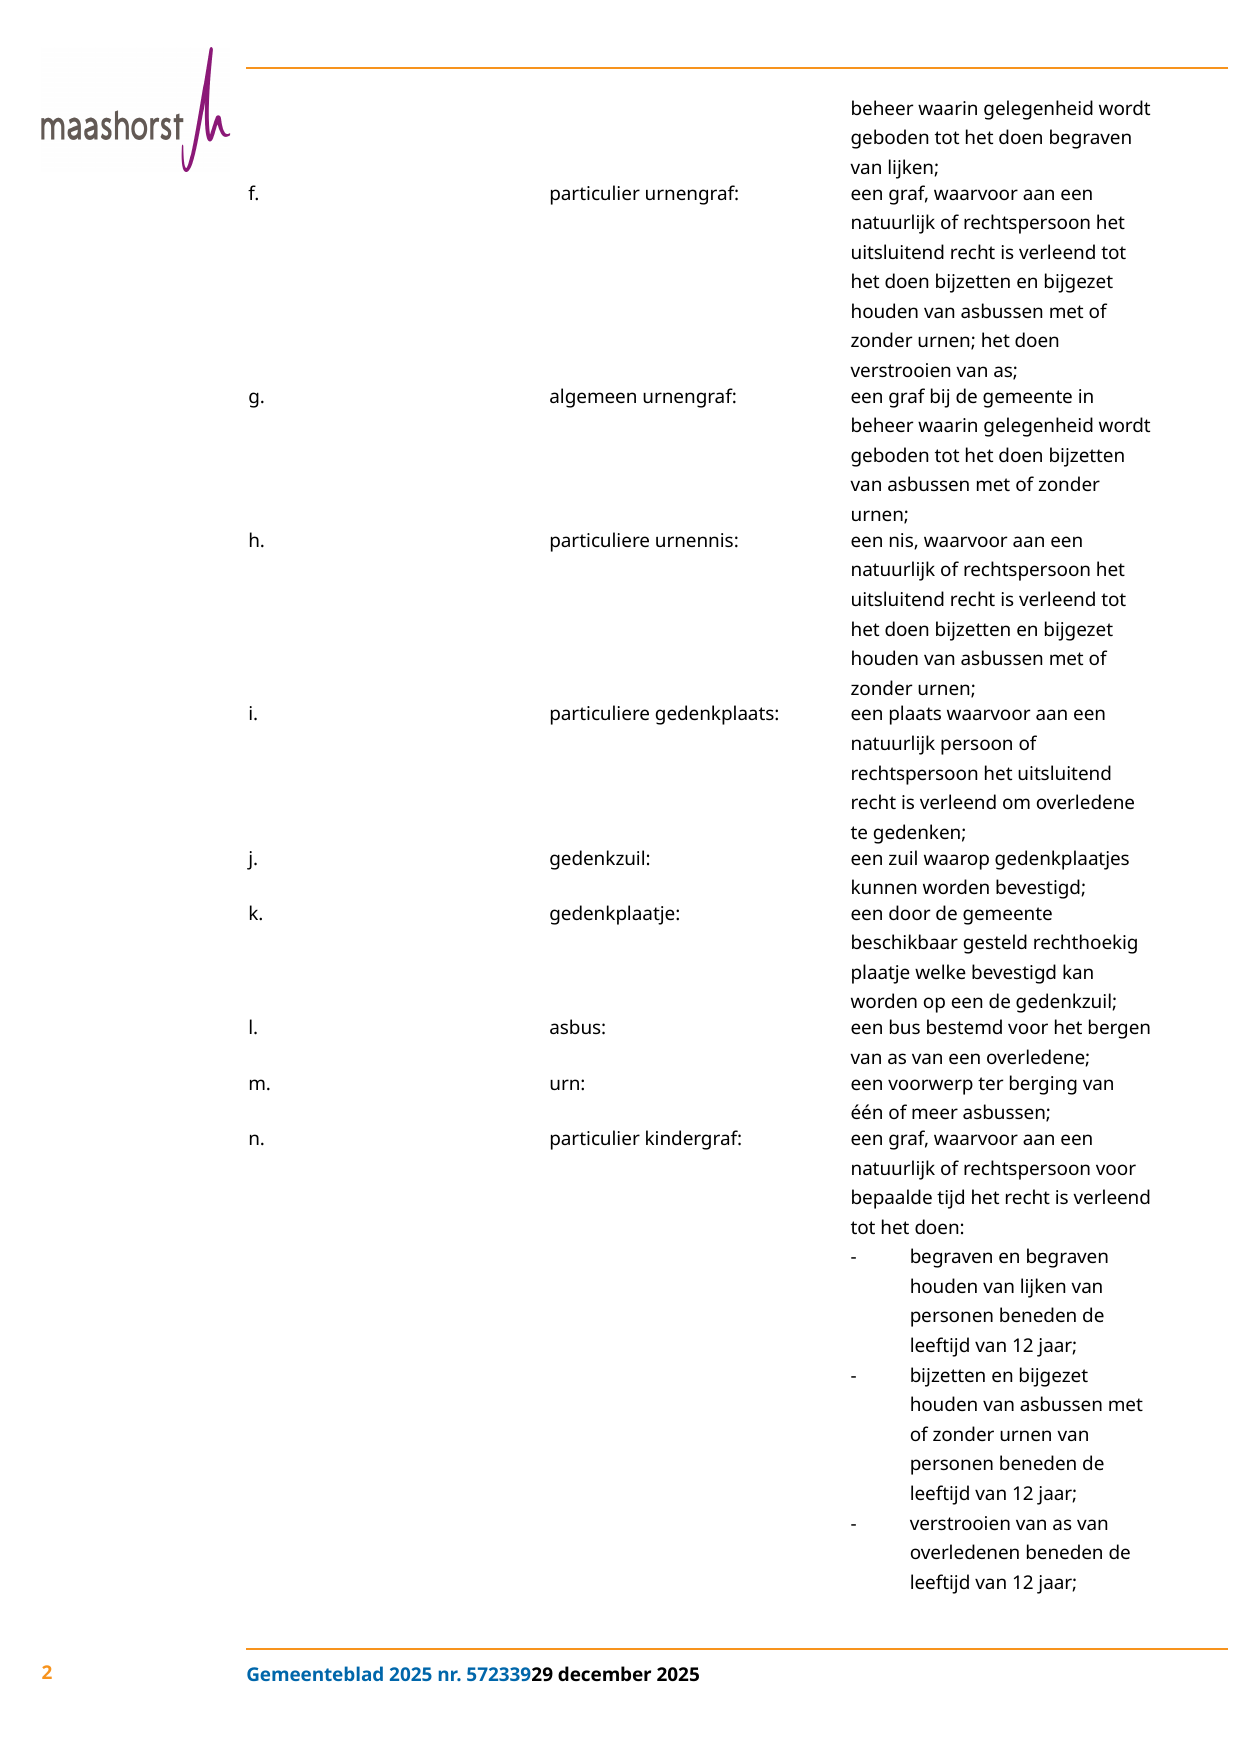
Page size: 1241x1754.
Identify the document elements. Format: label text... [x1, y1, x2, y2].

table_cell j. [248, 845, 549, 900]
table_cell particuliere gedenkplaats: [549, 701, 850, 845]
table_cell urn: [549, 1070, 850, 1125]
table_cell g. [248, 383, 549, 527]
table_cell [549, 95, 850, 180]
table_cell gedenkzuil: [549, 845, 850, 900]
picture [41, 47, 231, 172]
table_cell asbus: [549, 1015, 850, 1070]
table_cell [248, 95, 549, 180]
table_cell een graf, waarvoor aan een natuurlijk of rechtspersoon het uitsluitend recht is verleend tot het doen bijzetten en bijgezet houden van asbussen met of zonder urnen; het doen verstrooien van as; [850, 180, 1152, 383]
table_cell n. [248, 1125, 549, 1594]
table_cell beheer waarin gelegenheid wordt geboden tot het doen begraven van lijken; [850, 95, 1152, 180]
table_cell particulier urnengraf: [549, 180, 850, 383]
table_cell particulier kindergraf: [549, 1125, 850, 1594]
table_cell k. [248, 900, 549, 1014]
table_cell een graf bij de gemeente in beheer waarin gelegenheid wordt geboden tot het doen bijzetten van asbussen met of zonder urnen; [850, 383, 1152, 527]
table_cell h. [248, 527, 549, 701]
table_cell f. [248, 180, 549, 383]
table_cell m. [248, 1070, 549, 1125]
table_cell een voorwerp ter berging van één of meer asbussen; [850, 1070, 1152, 1125]
table_cell particuliere urnennis: [549, 527, 850, 701]
table_cell een door de gemeente beschikbaar gesteld rechthoekig plaatje welke bevestigd kan worden op een de gedenkzuil; [850, 900, 1152, 1014]
table_cell een graf, waarvoor aan een natuurlijk of rechtspersoon voor bepaalde tijd het recht is verleend tot het doen: begraven en begraven houden van lijken van personen beneden de leeftijd van 12 jaar; bijzetten en bijgezet houden van asbussen met of zonder urnen van personen beneden de leeftijd van 12 jaar; verstrooien van as van overledenen beneden de leeftijd van 12 jaar; [850, 1125, 1152, 1594]
table_cell een plaats waarvoor aan een natuurlijk persoon of rechtspersoon het uitsluitend recht is verleend om overledene te gedenken; [850, 701, 1152, 845]
table_cell gedenkplaatje: [549, 900, 850, 1014]
table_cell l. [248, 1015, 549, 1070]
table_cell een bus bestemd voor het bergen van as van een overledene; [850, 1015, 1152, 1070]
table_cell i. [248, 701, 549, 845]
table_cell algemeen urnengraf: [549, 383, 850, 527]
table_cell een zuil waarop gedenkplaatjes kunnen worden bevestigd; [850, 845, 1152, 900]
table_cell een nis, waarvoor aan een natuurlijk of rechtspersoon het uitsluitend recht is verleend tot het doen bijzetten en bijgezet houden van asbussen met of zonder urnen; [850, 527, 1152, 701]
